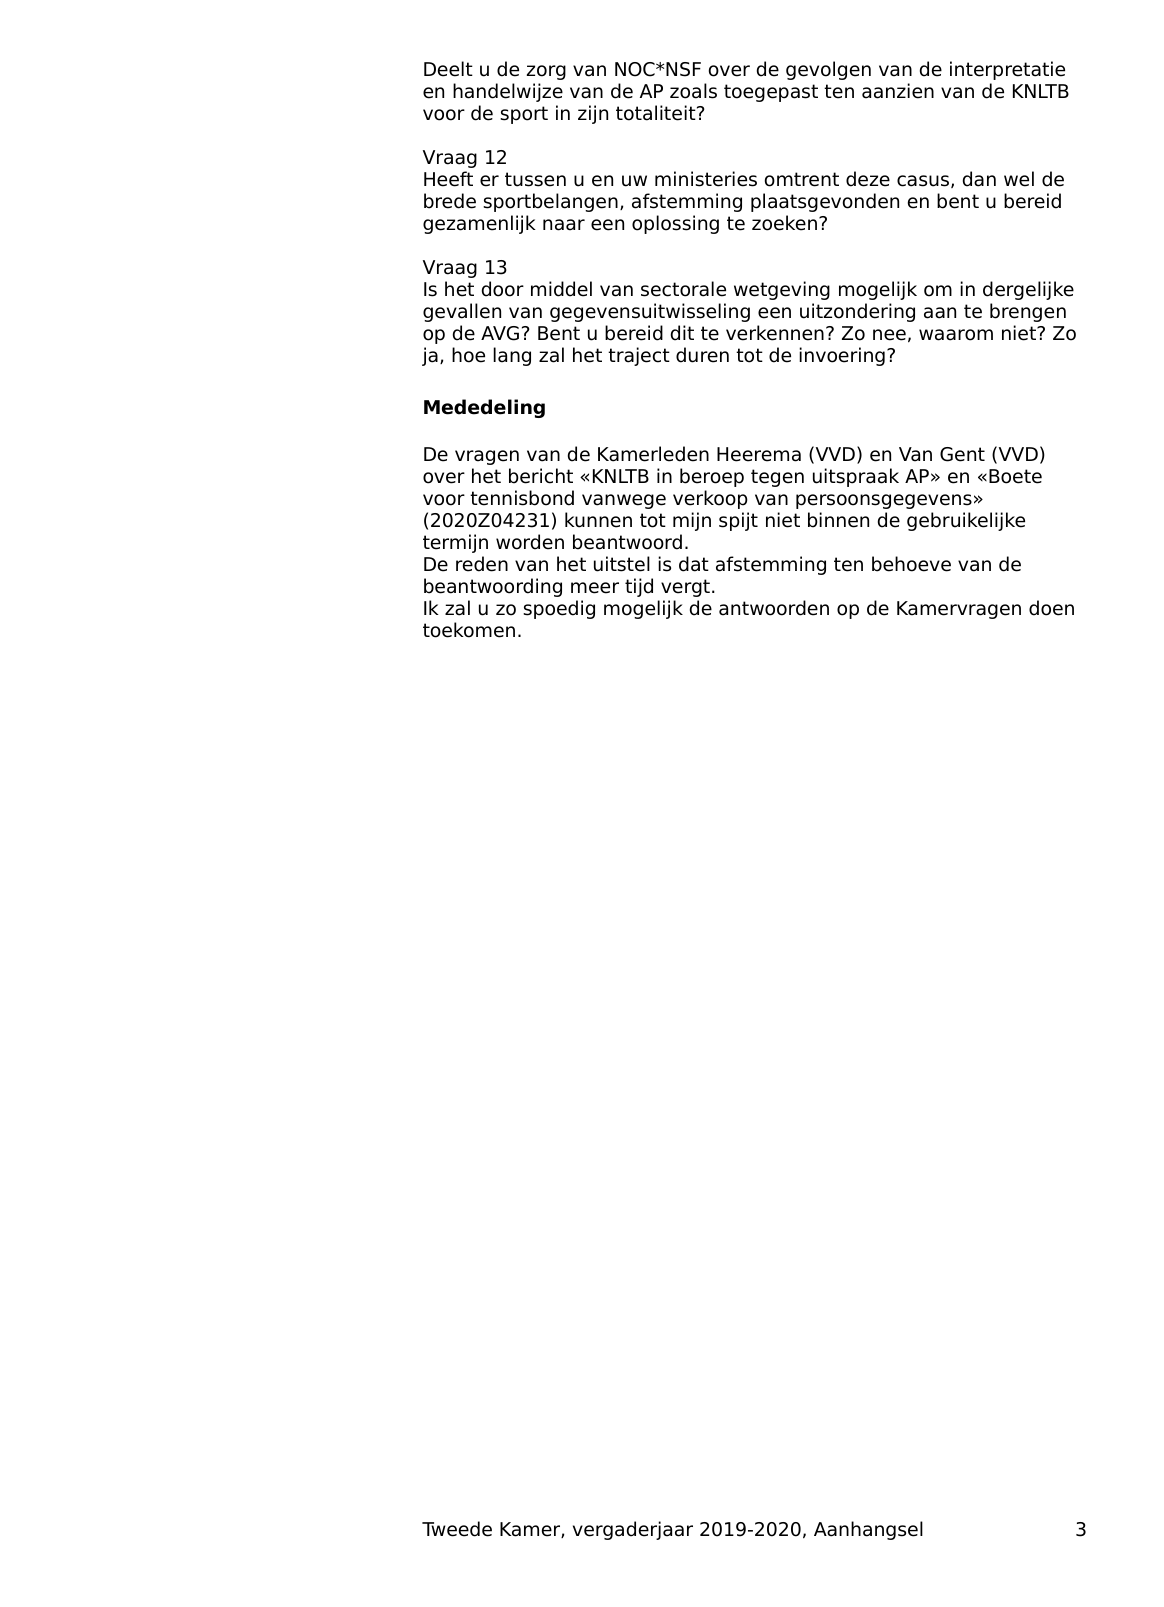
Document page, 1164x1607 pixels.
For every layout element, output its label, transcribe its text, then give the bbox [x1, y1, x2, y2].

subtitle Mededeling [422, 397, 1087, 419]
text Heeft er tussen u en uw ministeries omtrent deze casus, dan wel de brede sportbelangen, afstemming plaatsgevonden en bent u bereid gezamenlijk naar een oplossing te zoeken? [422, 169, 1087, 235]
text Vraag 12 [422, 147, 1087, 169]
text Is het door middel van sectorale wetgeving mogelijk om in dergelijke gevallen van gegevensuitwisseling een uitzondering aan te brengen op de AVG? Bent u bereid dit te verkennen? Zo nee, waarom niet? Zo ja, hoe lang zal het traject duren tot de invoering? [422, 279, 1087, 367]
text De vragen van de Kamerleden Heerema (VVD) en Van Gent (VVD) over het bericht «KNLTB in beroep tegen uitspraak AP» en «Boete voor tennisbond vanwege verkoop van persoonsgegevens» (2020Z04231) kunnen tot mijn spijt niet binnen de gebruikelijke termijn worden beantwoord. [422, 444, 1087, 554]
text De reden van het uitstel is dat afstemming ten behoeve van de beantwoording meer tijd vergt. [422, 554, 1087, 598]
text Vraag 13 [422, 257, 1087, 279]
text Deelt u de zorg van NOC*NSF over de gevolgen van de interpretatie en handelwijze van de AP zoals toegepast ten aanzien van de KNLTB voor de sport in zijn totaliteit? [422, 59, 1087, 125]
text Ik zal u zo spoedig mogelijk de antwoorden op de Kamervragen doen toekomen. [422, 598, 1087, 642]
